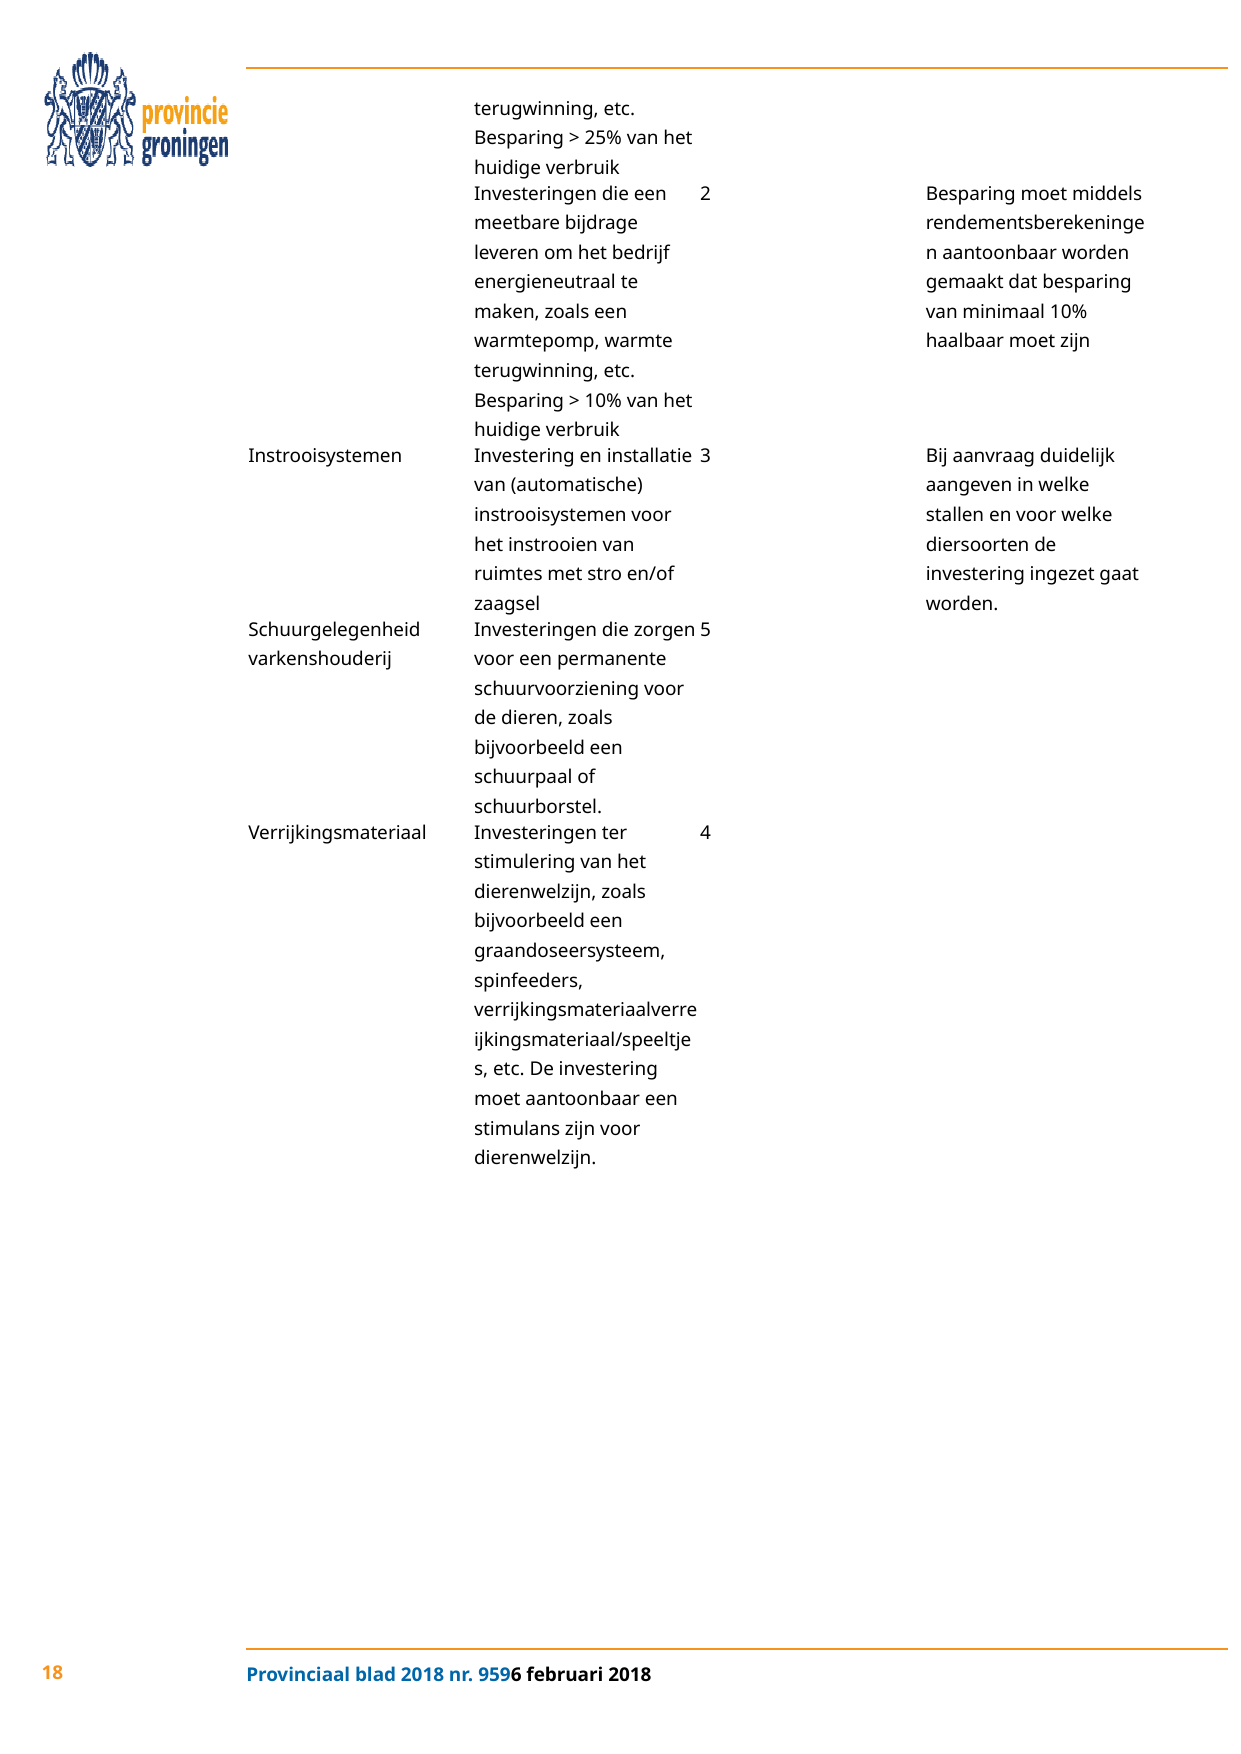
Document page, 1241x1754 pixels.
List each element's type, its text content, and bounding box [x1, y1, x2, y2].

table_cell terugwinning, etc. Besparing > 25% van het huidige verbruik [474, 95, 700, 180]
table_cell [248, 95, 474, 180]
table_cell 2 [700, 180, 926, 442]
table_cell 5 [700, 616, 926, 819]
table_cell [700, 95, 926, 180]
table_cell [926, 616, 1152, 819]
table_cell Investeringen die een meetbare bijdrage leveren om het bedrijf energieneutraal te maken, zoals een warmtepomp, warmte terugwinning, etc. Besparing > 10% van het huidige verbruik [474, 180, 700, 442]
table_cell Investeringen ter stimulering van het dierenwelzijn, zoals bijvoorbeeld een graandoseersysteem, spinfeeders, verrijkingsmateriaalverreijkingsmateriaal/speeltjes, etc. De investering moet aantoonbaar een stimulans zijn voor dierenwelzijn. [474, 819, 700, 1170]
picture [41, 47, 231, 172]
table_cell [248, 180, 474, 442]
table_cell [926, 95, 1152, 180]
table_cell 3 [700, 442, 926, 616]
table_cell Schuurgelegenheid varkenshouderij [248, 616, 474, 819]
table_cell Investering en installatie van (automatische) instrooisystemen voor het instrooien van ruimtes met stro en/of zaagsel [474, 442, 700, 616]
table_cell Verrijkingsmateriaal [248, 819, 474, 1170]
table_cell Bij aanvraag duidelijk aangeven in welke stallen en voor welke diersoorten de investering ingezet gaat worden. [926, 442, 1152, 616]
table_cell 4 [700, 819, 926, 1170]
table_cell Instrooisystemen [248, 442, 474, 616]
table_cell Besparing moet middels rendementsberekeningen aantoonbaar worden gemaakt dat besparing van minimaal 10% haalbaar moet zijn [926, 180, 1152, 442]
table_cell Investeringen die zorgen voor een permanente schuurvoorziening voor de dieren, zoals bijvoorbeeld een schuurpaal of schuurborstel. [474, 616, 700, 819]
table_cell [926, 819, 1152, 1170]
